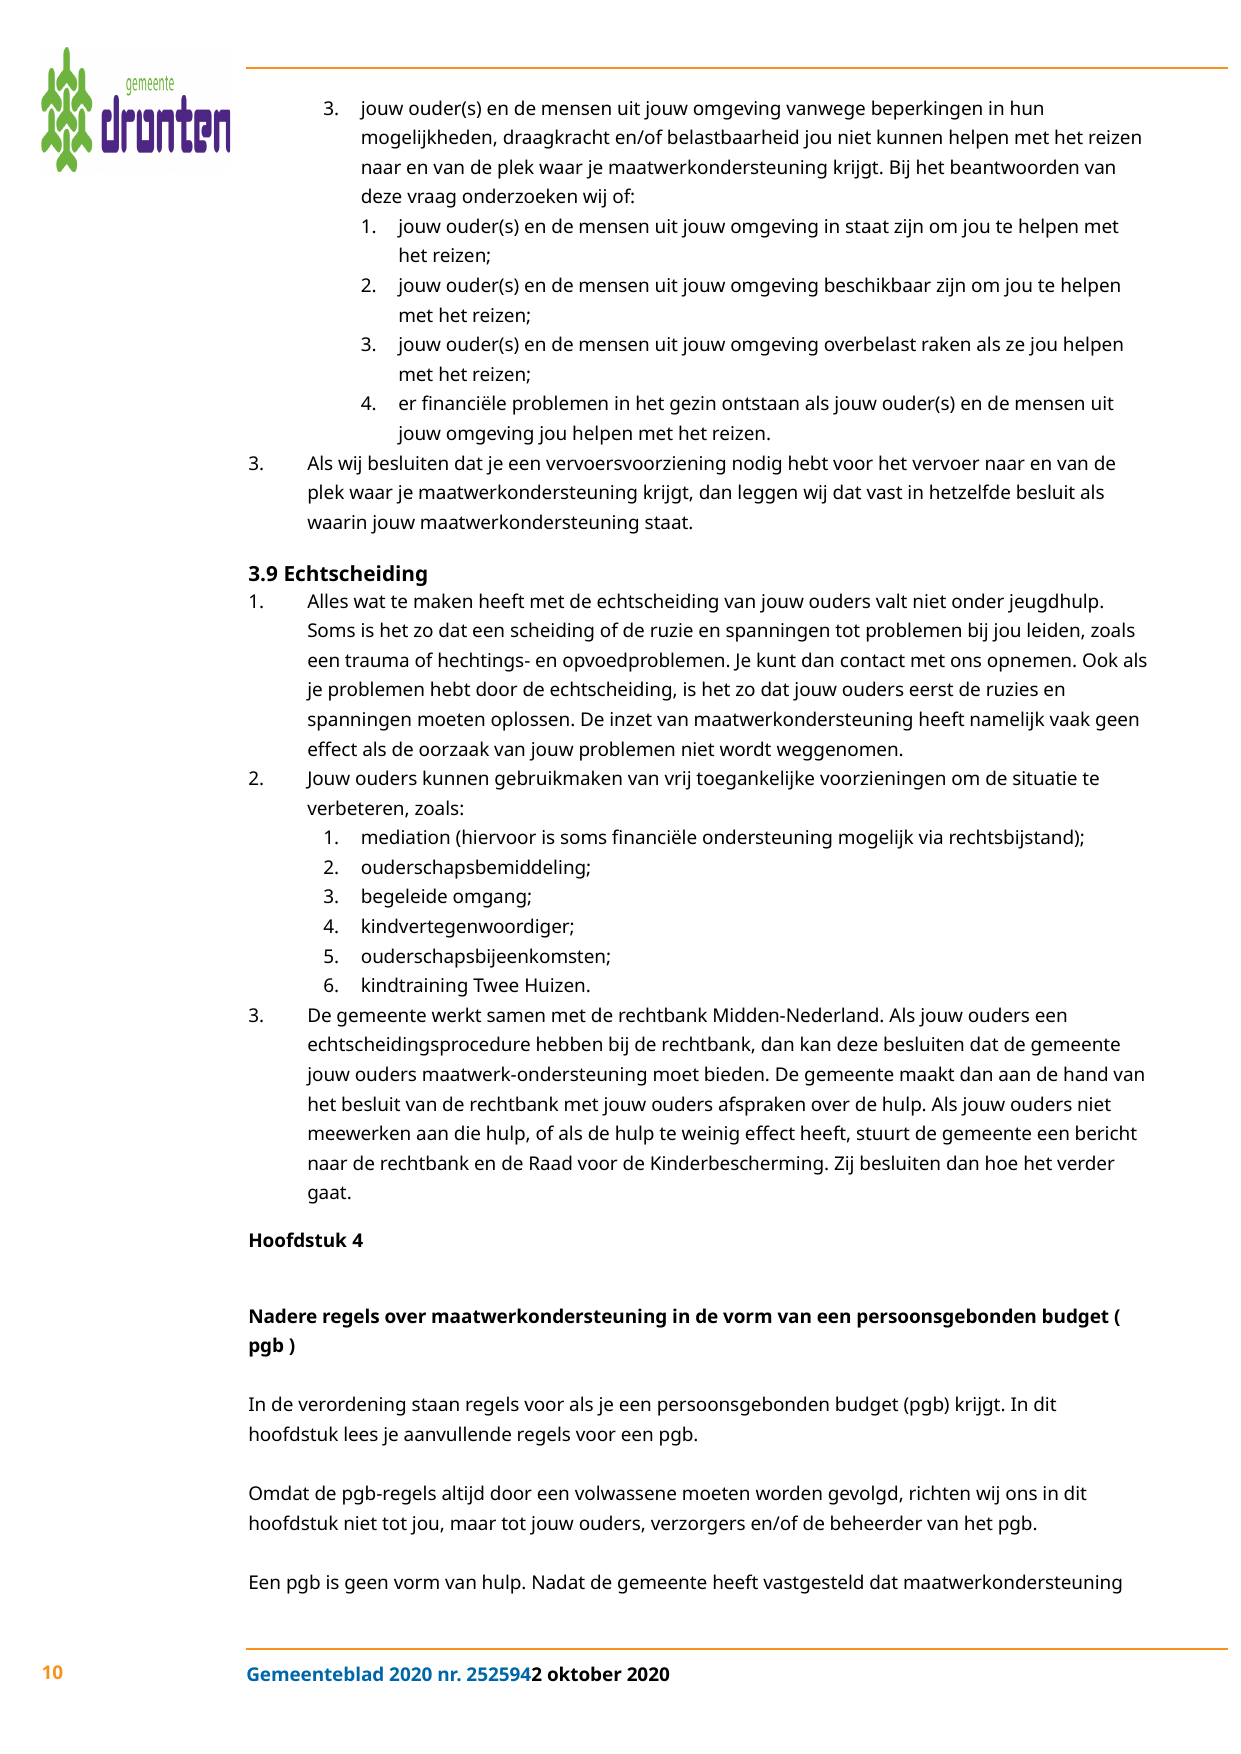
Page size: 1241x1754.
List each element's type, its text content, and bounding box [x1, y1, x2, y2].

text Nadere regels over maatwerkondersteuning in de vorm van een persoonsgebonden budget ( pgb ) [248, 1303, 1152, 1358]
list kindtraining Twee Huizen. [323, 972, 1152, 998]
text Omdat de pgb-regels altijd door een volwassene moeten worden gevolgd, richten wij ons in dit hoofdstuk niet tot jou, maar tot jouw ouders, verzorgers en/of de beheerder van het pgb. [248, 1480, 1152, 1536]
text In de verordening staan regels voor als je een persoonsgebonden budget (pgb) krijgt. In dit hoofdstuk lees je aanvullende regels voor een pgb. [248, 1392, 1152, 1447]
list er financiële problemen in het gezin ontstaan als jouw ouder(s) en de mensen uit jouw omgeving jou helpen met het reizen. [361, 391, 1152, 446]
text Hoofdstuk 4 [248, 1225, 1152, 1253]
list Jouw ouders kunnen gebruikmaken van vrij toegankelijke voorzieningen om de situatie te verbeteren, zoals: [248, 765, 1152, 821]
list ouderschapsbijeenkomsten; [323, 943, 1152, 968]
list De gemeente werkt samen met de rechtbank Midden-Nederland. Als jouw ouders een echtscheidingsprocedure hebben bij de rechtbank, dan kan deze besluiten dat de gemeente jouw ouders maatwerk-ondersteuning moet bieden. De gemeente maakt dan aan de hand van het besluit van de rechtbank met jouw ouders afspraken over de hulp. Als jouw ouders niet meewerken aan die hulp, of als de hulp te weinig effect heeft, stuurt de gemeente een bericht naar de rechtbank en de Raad voor de Kinderbescherming. Zij besluiten dan hoe het verder gaat. [248, 1002, 1152, 1205]
list ouderschapsbemiddeling; [323, 854, 1152, 880]
list Alles wat te maken heeft met de echtscheiding van jouw ouders valt niet onder jeugdhulp. Soms is het zo dat een scheiding of de ruzie en spanningen tot problemen bij jou leiden, zoals een trauma of hechtings- en opvoedproblemen. Je kunt dan contact met ons opnemen. Ook als je problemen hebt door de echtscheiding, is het zo dat jouw ouders eerst de ruzies en spanningen moeten oplossen. De inzet van maatwerkondersteuning heeft namelijk vaak geen effect als de oorzaak van jouw problemen niet wordt weggenomen. [248, 588, 1152, 761]
list kindvertegenwoordiger; [323, 913, 1152, 939]
list mediation (hiervoor is soms financiële ondersteuning mogelijk via rechtsbijstand); [323, 824, 1152, 850]
list begeleide omgang; [323, 884, 1152, 909]
list jouw ouder(s) en de mensen uit jouw omgeving beschikbaar zijn om jou te helpen met het reizen; [361, 272, 1152, 328]
list jouw ouder(s) en de mensen uit jouw omgeving vanwege beperkingen in hun mogelijkheden, draagkracht en/of belastbaarheid jou niet kunnen helpen met het reizen naar en van de plek waar je maatwerkondersteuning krijgt. Bij het beantwoorden van deze vraag onderzoeken wij of: [323, 95, 1152, 209]
list jouw ouder(s) en de mensen uit jouw omgeving overbelast raken als ze jou helpen met het reizen; [361, 331, 1152, 387]
picture [41, 47, 231, 172]
list Als wij besluiten dat je een vervoersvoorziening nodig hebt voor het vervoer naar en van de plek waar je maatwerkondersteuning krijgt, dan leggen wij dat vast in hetzelfde besluit als waarin jouw maatwerkondersteuning staat. [248, 450, 1152, 535]
text Een pgb is geen vorm van hulp. Nadat de gemeente heeft vastgesteld dat maatwerkondersteuning [248, 1569, 1152, 1595]
text 3.9 Echtscheiding [248, 559, 1152, 588]
list jouw ouder(s) en de mensen uit jouw omgeving in staat zijn om jou te helpen met het reizen; [361, 213, 1152, 268]
